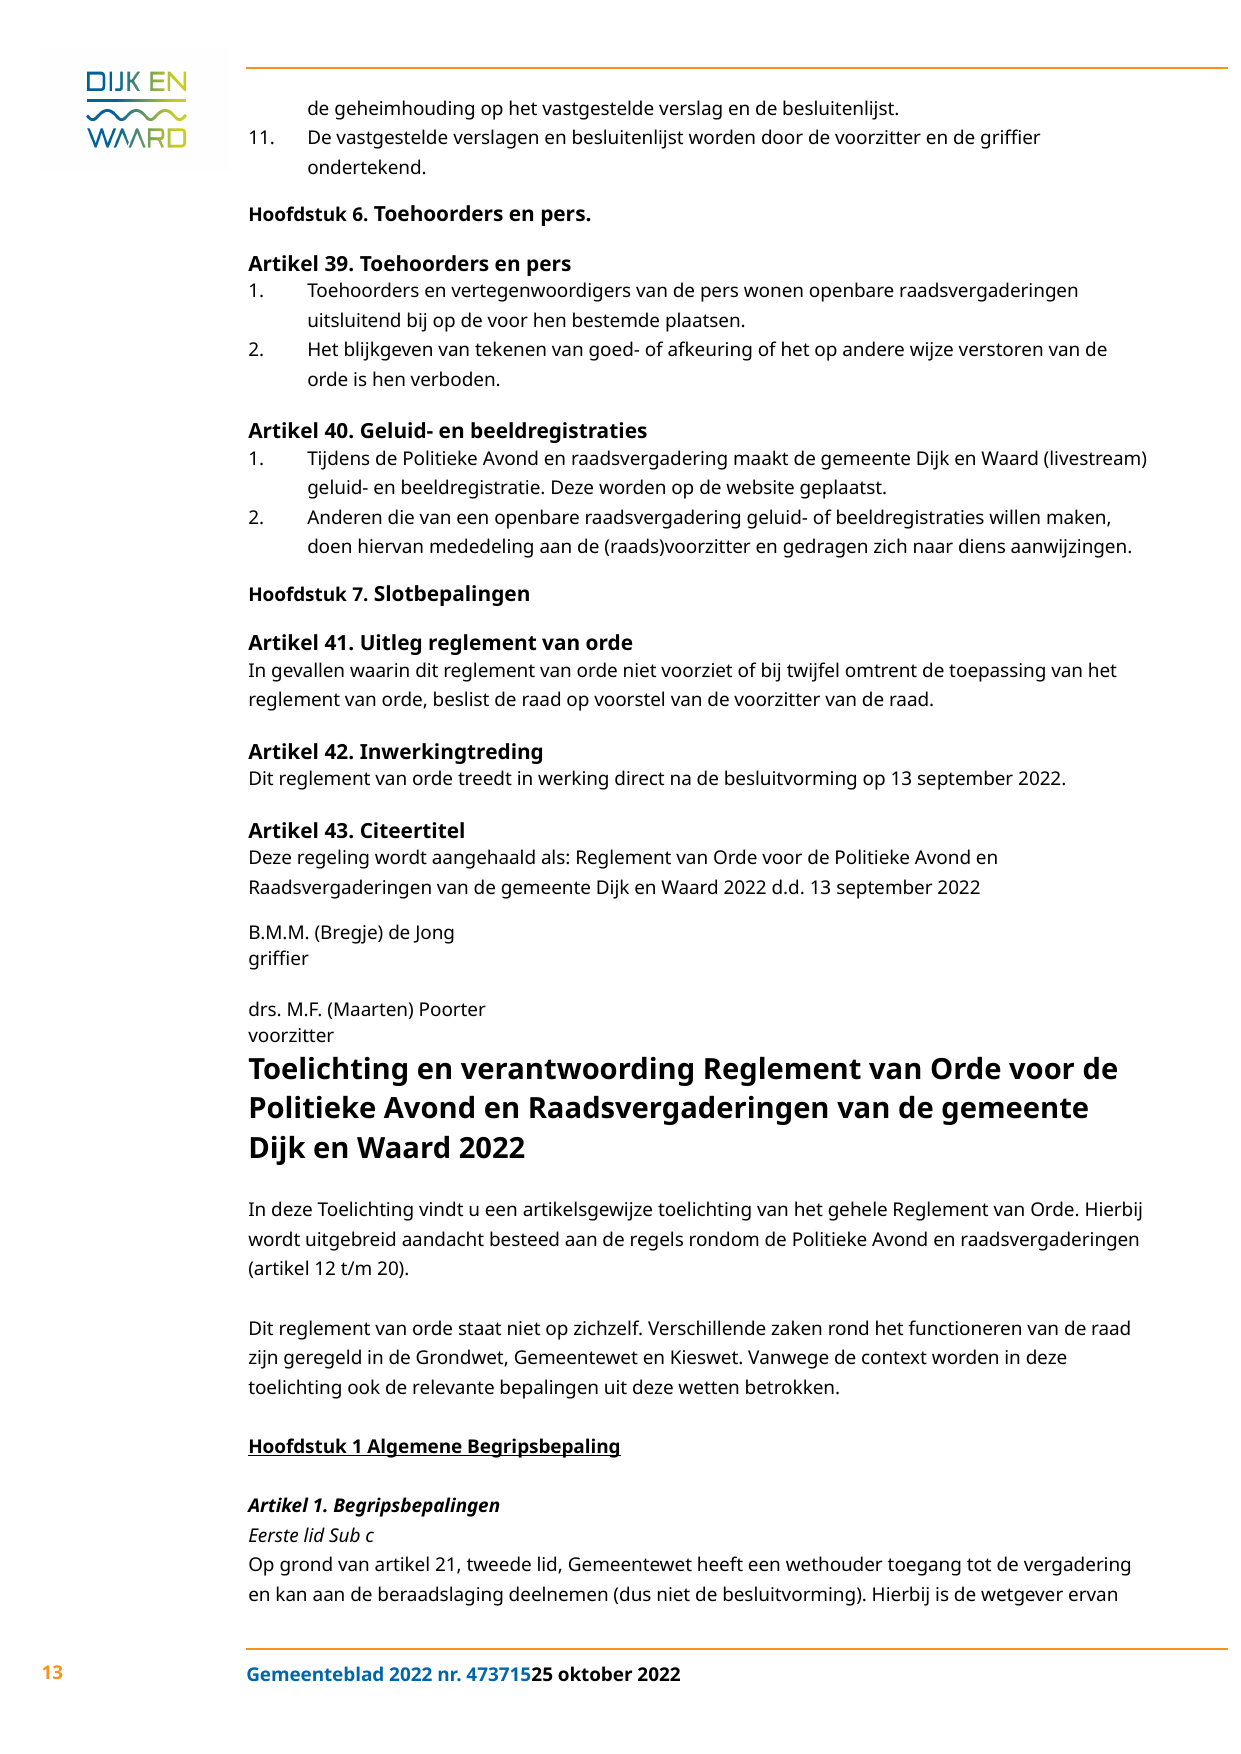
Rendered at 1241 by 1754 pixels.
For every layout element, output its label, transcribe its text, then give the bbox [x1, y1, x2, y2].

list Tijdens de Politieke Avond en raadsvergadering maakt de gemeente Dijk en Waard (livestream) geluid- en beeldregistratie. Deze worden op de website geplaatst. [248, 445, 1152, 500]
text Op grond van artikel 21, tweede lid, Gemeentewet heeft een wethouder toegang tot de vergadering en kan aan de beraadslaging deelnemen (dus niet de besluitvorming). Hierbij is de wetgever ervan [248, 1551, 1152, 1607]
text Artikel 39. Toehoorders en pers [248, 249, 1152, 277]
text Artikel 43. Citeertitel [248, 816, 1152, 844]
text griffier [248, 945, 1152, 971]
text In deze Toelichting vindt u een artikelsgewijze toelichting van het gehele Reglement van Orde. Hierbij wordt uitgebreid aandacht besteed aan de regels rondom de Politieke Avond en raadsvergaderingen (artikel 12 t/m 20). [248, 1196, 1152, 1281]
list De vastgestelde verslagen en besluitenlijst worden door de voorzitter en de griffier ondertekend. [248, 124, 1152, 180]
text In gevallen waarin dit reglement van orde niet voorziet of bij twijfel omtrent de toepassing van het [248, 657, 1152, 683]
text voorzitter [248, 1022, 1152, 1048]
text Hoofdstuk 1 Algemene Begripsbepaling [248, 1433, 1152, 1459]
text drs. M.F. (Maarten) Poorter [248, 997, 1152, 1022]
picture [41, 47, 231, 172]
text Dit reglement van orde staat niet op zichzelf. Verschillende zaken rond het functioneren van de raad zijn geregeld in de Grondwet, Gemeentewet en Kieswet. Vanwege de context worden in deze toelichting ook de relevante bepalingen uit deze wetten betrokken. [248, 1315, 1152, 1399]
list Anderen die van een openbare raadsvergadering geluid- of beeldregistraties willen maken, doen hiervan mededeling aan de (raads)voorzitter en gedragen zich naar diens aanwijzingen. [248, 504, 1152, 559]
text Artikel 40. Geluid- en beeldregistraties [248, 416, 1152, 445]
text reglement van orde, beslist de raad op voorstel van de voorzitter van de raad. [248, 687, 1152, 712]
text Artikel 42. Inwerkingtreding [248, 737, 1152, 765]
text Artikel 41. Uitleg reglement van orde [248, 628, 1152, 657]
text Toelichting en verantwoording Reglement van Orde voor de Politieke Avond en Raadsvergaderingen van de gemeente Dijk en Waard 2022 [248, 1048, 1152, 1167]
list de geheimhouding op het vastgestelde verslag en de besluitenlijst. [248, 95, 1152, 121]
list Toehoorders en vertegenwoordigers van de pers wonen openbare raadsvergaderingen uitsluitend bij op de voor hen bestemde plaatsen. [248, 277, 1152, 333]
text B.M.M. (Bregje) de Jong [248, 919, 1152, 945]
text Deze regeling wordt aangehaald als: Reglement van Orde voor de Politieke Avond en Raadsvergaderingen van de gemeente Dijk en Waard 2022 d.d. 13 september 2022 [248, 844, 1152, 899]
list Het blijkgeven van tekenen van goed- of afkeuring of het op andere wijze verstoren van de orde is hen verboden. [248, 336, 1152, 392]
text Hoofdstuk 7. Slotbepalingen [248, 579, 1152, 608]
text Artikel 1. Begripsbepalingen [248, 1492, 1152, 1518]
text Eerste lid Sub c [248, 1522, 1152, 1547]
text Dit reglement van orde treedt in werking direct na de besluitvorming op 13 september 2022. [248, 765, 1152, 791]
text Hoofdstuk 6. Toehoorders en pers. [248, 199, 1152, 228]
